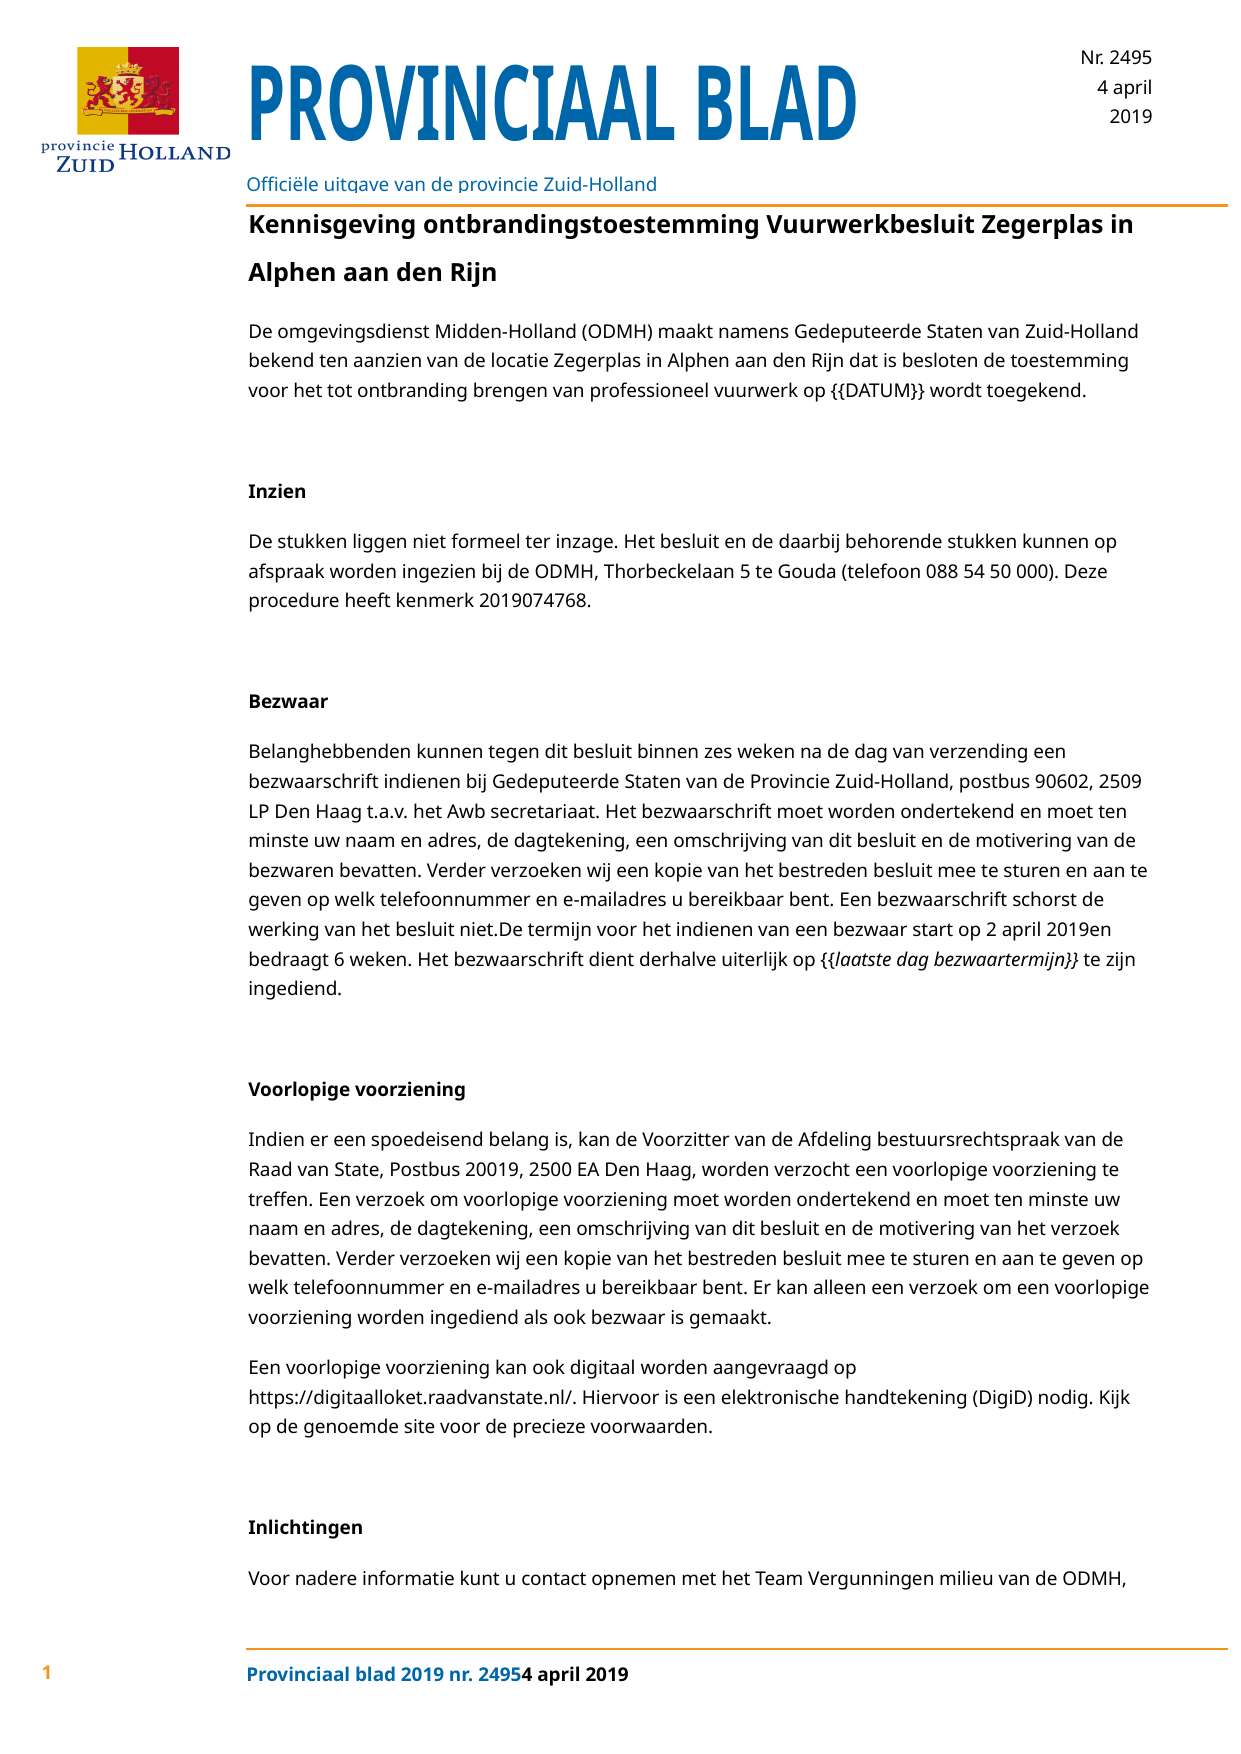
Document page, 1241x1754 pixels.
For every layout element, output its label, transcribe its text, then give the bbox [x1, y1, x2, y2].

text De omgevingsdienst Midden-Holland (ODMH) maakt namens Gedeputeerde Staten van Zuid-Holland bekend ten aanzien van de locatie Zegerplas in Alphen aan den Rijn dat is besloten de toestemming voor het tot ontbranding brengen van professioneel vuurwerk op {{DATUM}} wordt toegekend. [248, 318, 1152, 403]
text Belanghebbenden kunnen tegen dit besluit binnen zes weken na de dag van verzending een bezwaarschrift indienen bij Gedeputeerde Staten van de Provincie Zuid-Holland, postbus 90602, 2509 LP Den Haag t.a.v. het Awb secretariaat. Het bezwaarschrift moet worden ondertekend en moet ten minste uw naam en adres, de dagtekening, een omschrijving van dit besluit en de motivering van de bezwaren bevatten. Verder verzoeken wij een kopie van het bestreden besluit mee te sturen en aan te geven op welk telefoonnummer en e-mailadres u bereikbaar bent. Een bezwaarschrift schorst de werking van het besluit niet.De termijn voor het indienen van een bezwaar start op 2 april 2019en bedraagt 6 weken. Het bezwaarschrift dient derhalve uiterlijk op {{laatste dag bezwaartermijn}} te zijn ingediend. [248, 739, 1152, 1001]
text Een voorlopige voorziening kan ook digitaal worden aangevraagd op https://digitaalloket.raadvanstate.nl/. Hiervoor is een elektronische handtekening (DigiD) nodig. Kijk op de genoemde site voor de precieze voorwaarden. [248, 1354, 1152, 1439]
text Kennisgeving ontbrandingstoestemming Vuurwerkbesluit Zegerplas in Alphen aan den Rijn [248, 207, 1152, 288]
text Voorlopige voorziening [248, 1076, 1152, 1102]
text Voor nadere informatie kunt u contact opnemen met het Team Vergunningen milieu van de ODMH, [248, 1565, 1152, 1591]
text Indien er een spoedeisend belang is, kan de Voorzitter van de Afdeling bestuursrechtspraak van de Raad van State, Postbus 20019, 2500 EA Den Haag, worden verzocht een voorlopige voorziening te treffen. Een verzoek om voorlopige voorziening moet worden ondertekend en moet ten minste uw naam en adres, de dagtekening, een omschrijving van dit besluit en de motivering van het verzoek bevatten. Verder verzoeken wij een kopie van het bestreden besluit mee te sturen en aan te geven op welk telefoonnummer en e-mailadres u bereikbaar bent. Er kan alleen een verzoek om een voorlopige voorziening worden ingediend als ook bezwaar is gemaakt. [248, 1127, 1152, 1330]
picture [41, 47, 231, 172]
text De stukken liggen niet formeel ter inzage. Het besluit en de daarbij behorende stukken kunnen op afspraak worden ingezien bij de ODMH, Thorbeckelaan 5 te Gouda (telefoon 088 54 50 000). Deze procedure heeft kenmerk 2019074768. [248, 528, 1152, 613]
text Inlichtingen [248, 1514, 1152, 1540]
text Inzien [248, 478, 1152, 504]
text Bezwaar [248, 688, 1152, 714]
